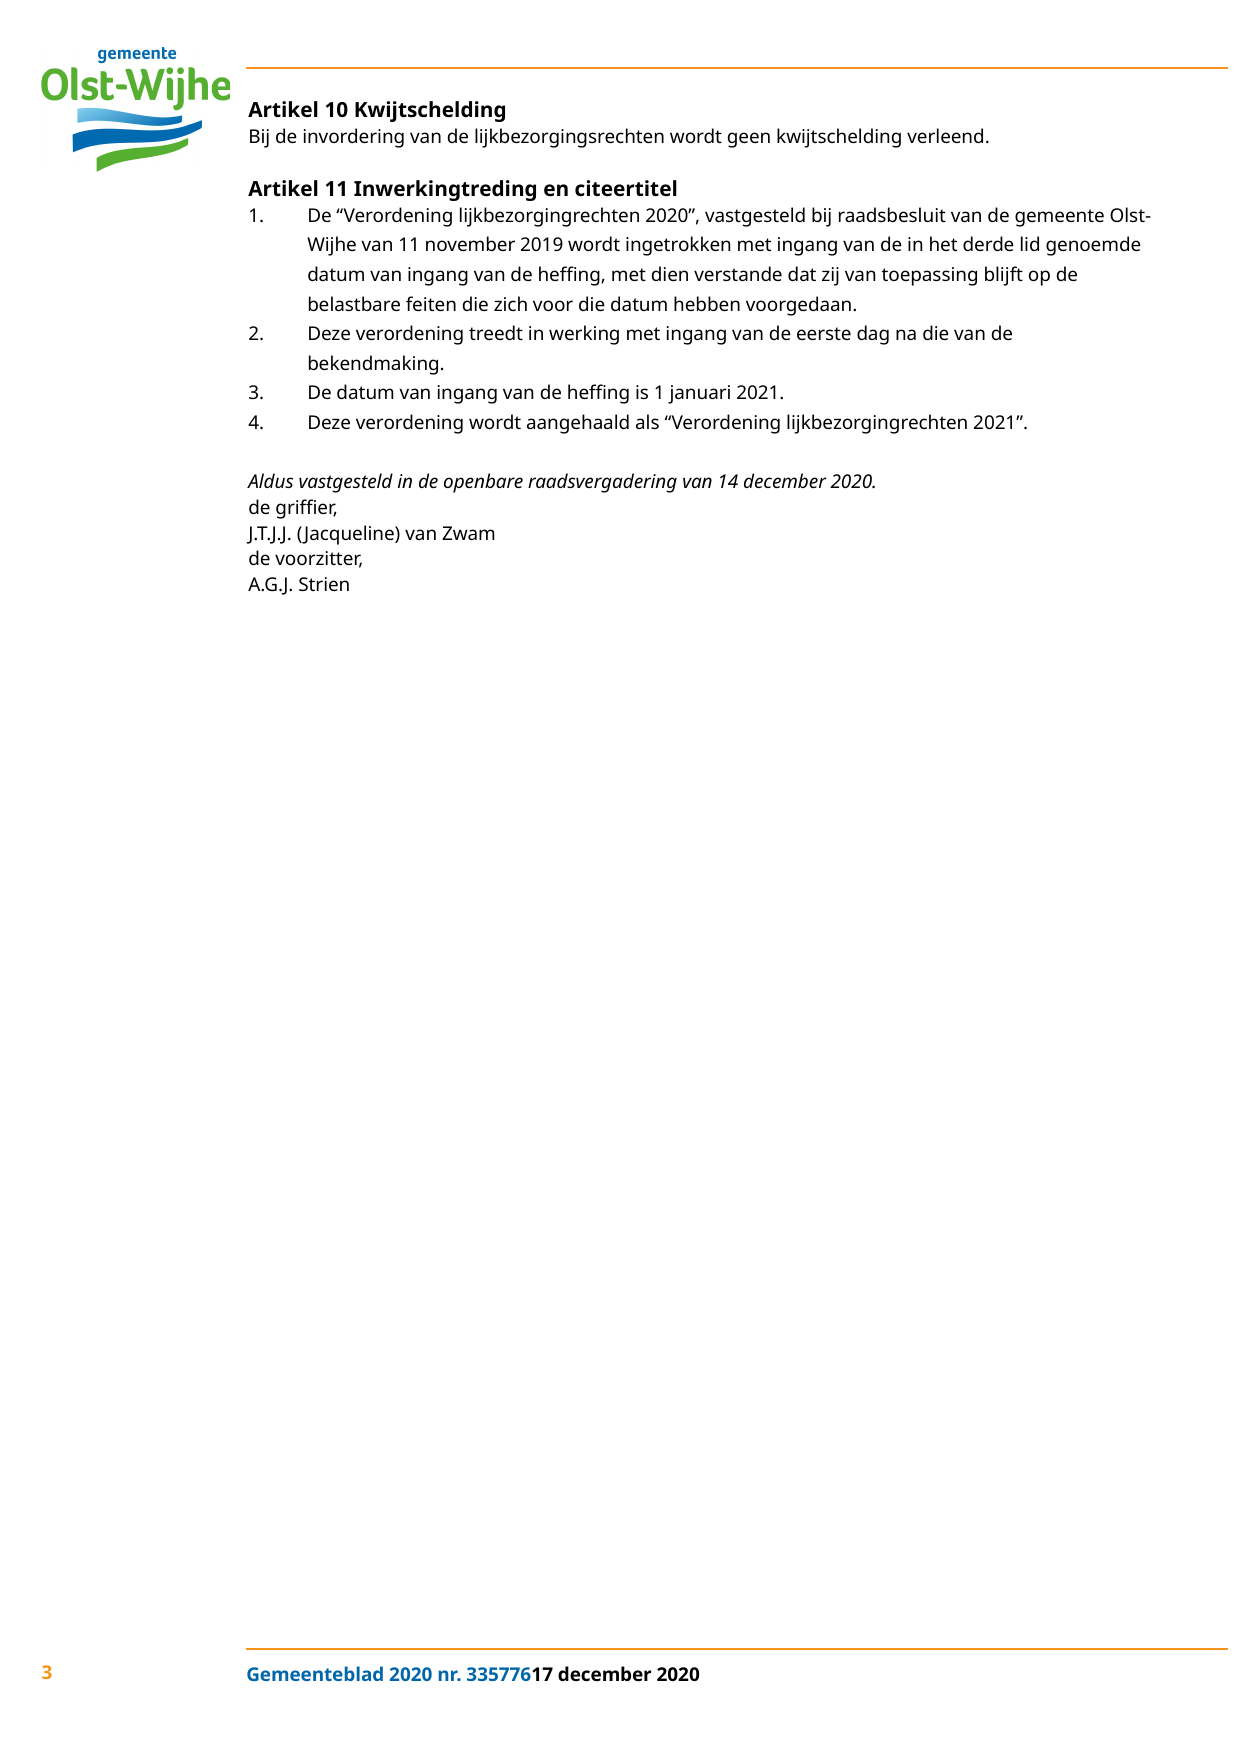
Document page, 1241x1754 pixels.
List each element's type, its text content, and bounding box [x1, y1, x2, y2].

list Deze verordening wordt aangehaald als “Verordening lijkbezorgingrechten 2021”. [248, 409, 1152, 435]
text Artikel 10 Kwijtschelding [248, 95, 1152, 123]
picture [41, 47, 231, 172]
text de griffier, [248, 494, 1152, 520]
text A.G.J. Strien [248, 571, 1152, 597]
text Aldus vastgesteld in de openbare raadsvergadering van 14 december 2020. [248, 468, 1152, 494]
text de voorzitter, [248, 546, 1152, 571]
text Bij de invordering van de lijkbezorgingsrechten wordt geen kwijtschelding verleend. [248, 123, 1152, 149]
text Artikel 11 Inwerkingtreding en citeertitel [248, 174, 1152, 202]
text J.T.J.J. (Jacqueline) van Zwam [248, 520, 1152, 546]
list De datum van ingang van de heffing is 1 januari 2021. [248, 379, 1152, 405]
list Deze verordening treedt in werking met ingang van de eerste dag na die van de bekendmaking. [248, 320, 1152, 376]
list De “Verordening lijkbezorgingrechten 2020”, vastgesteld bij raadsbesluit van de gemeente Olst-Wijhe van 11 november 2019 wordt ingetrokken met ingang van de in het derde lid genoemde datum van ingang van de heffing, met dien verstande dat zij van toepassing blijft op de belastbare feiten die zich voor die datum hebben voorgedaan. [248, 202, 1152, 317]
